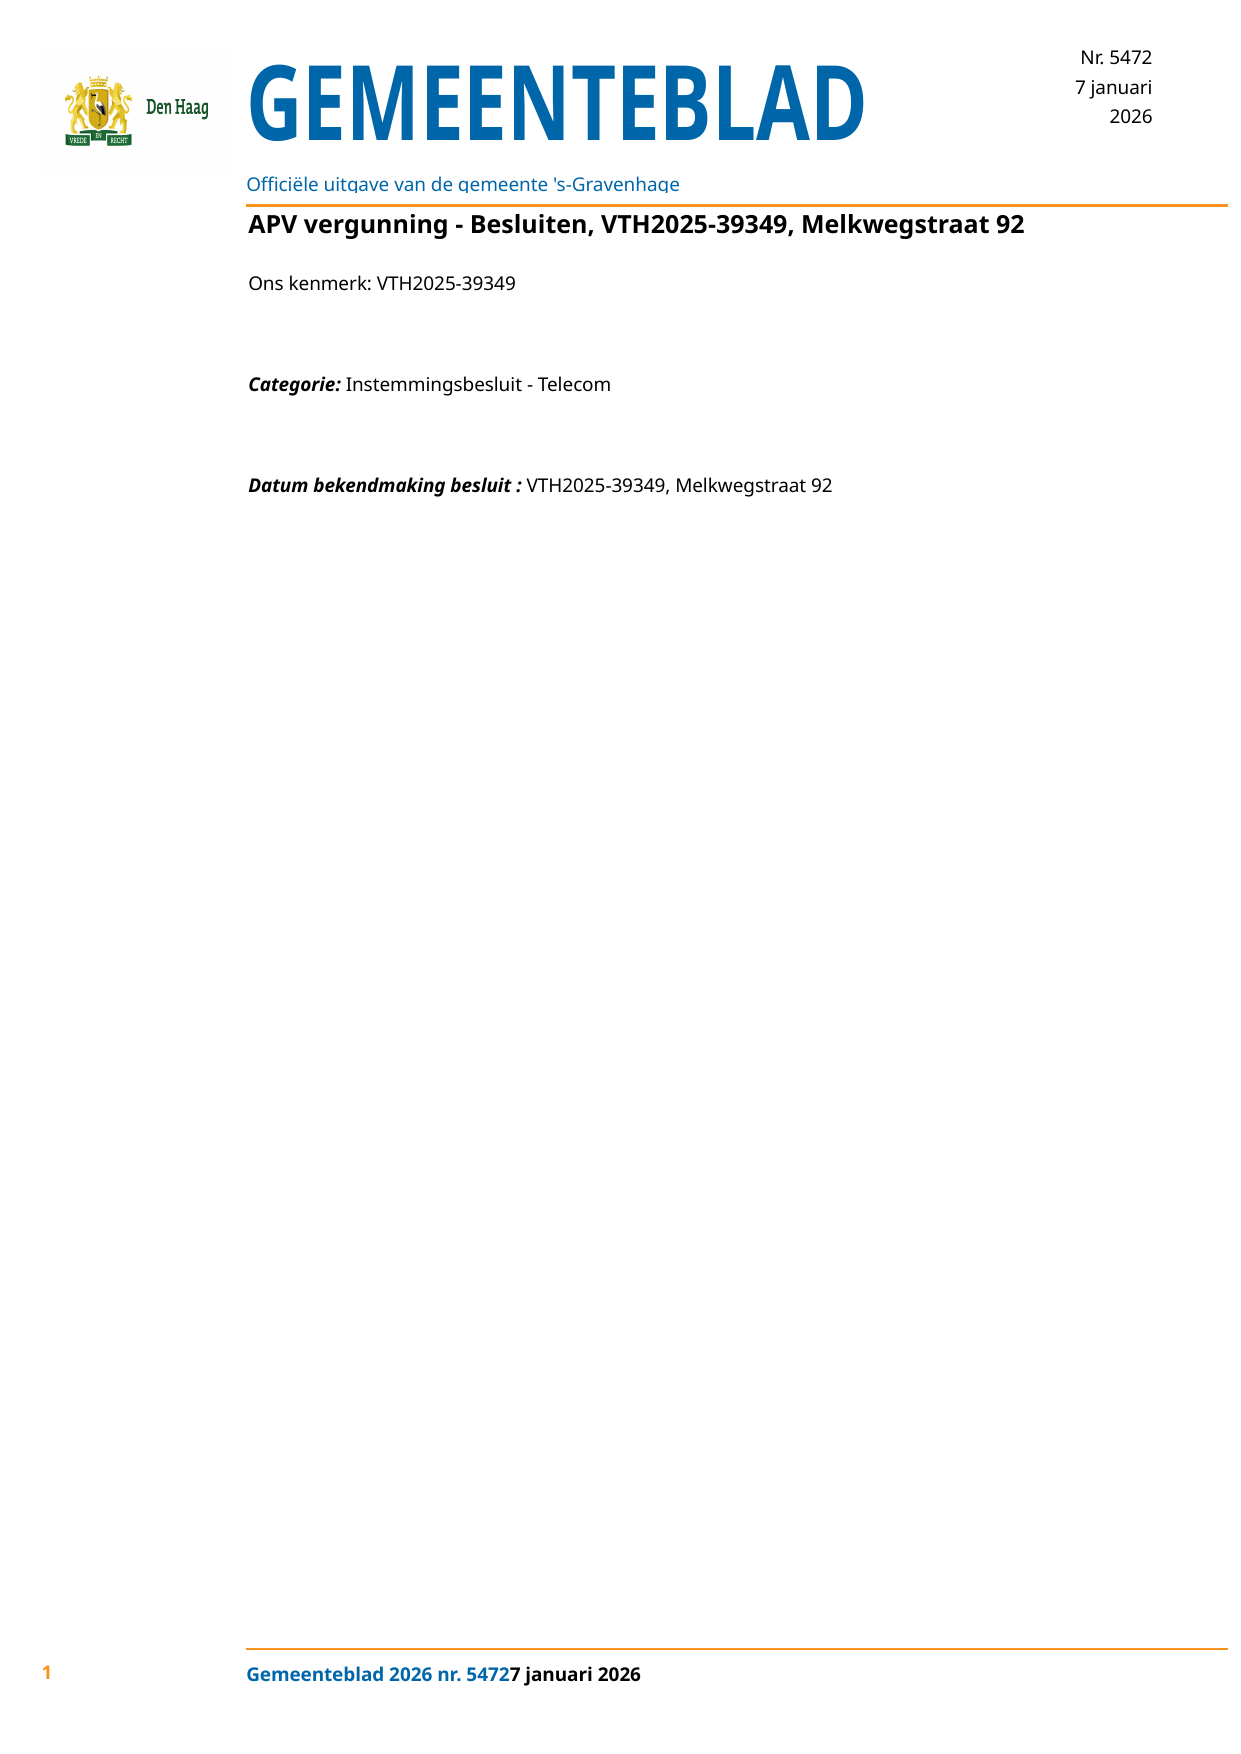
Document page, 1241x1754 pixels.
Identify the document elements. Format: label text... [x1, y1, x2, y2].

text Ons kenmerk: VTH2025-39349 [248, 270, 1152, 296]
text Categorie: Instemmingsbesluit - Telecom [248, 371, 1152, 397]
text APV vergunning - Besluiten, VTH2025-39349, Melkwegstraat 92 [248, 207, 1152, 241]
text Datum bekendmaking besluit : VTH2025-39349, Melkwegstraat 92 [248, 472, 1152, 498]
picture [41, 47, 231, 172]
